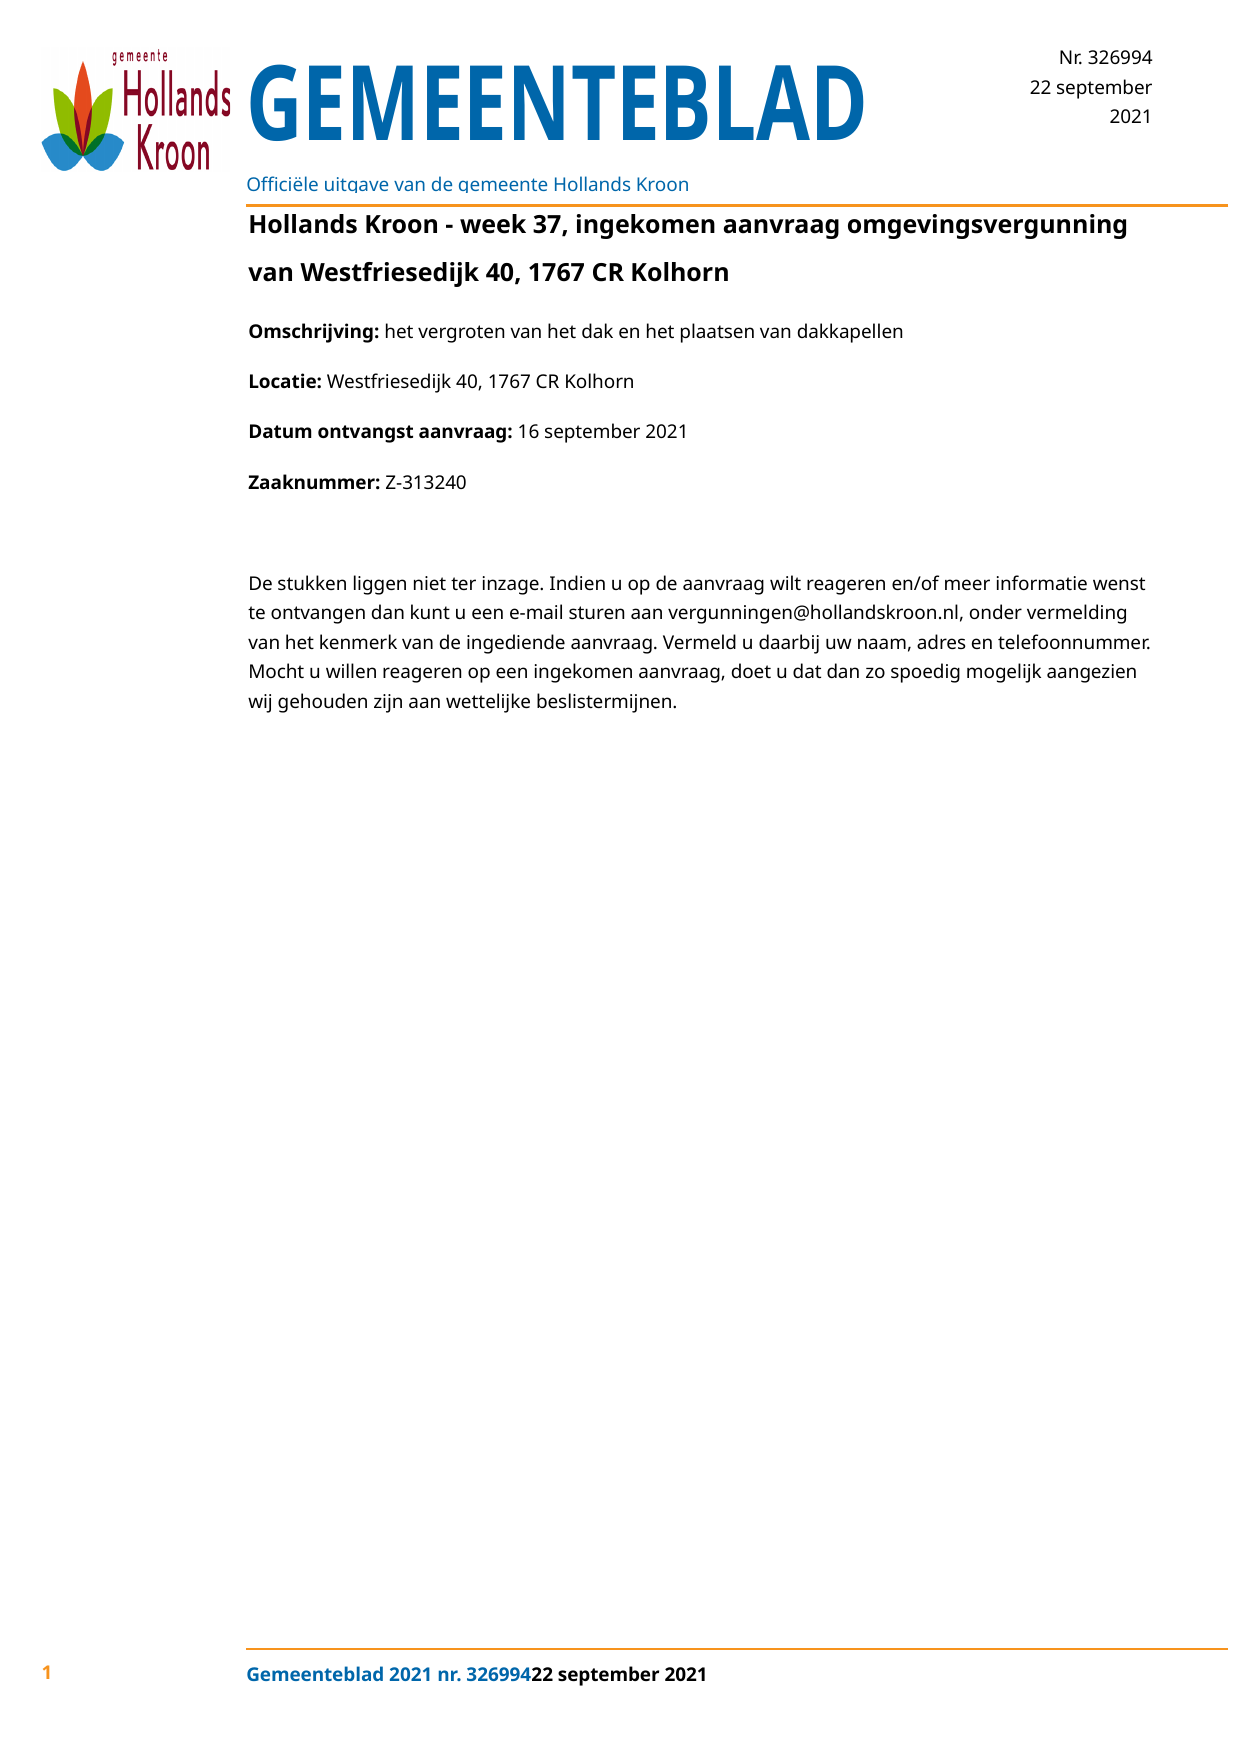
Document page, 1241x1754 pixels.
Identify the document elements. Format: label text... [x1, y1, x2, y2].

text Locatie: Westfriesedijk 40, 1767 CR Kolhorn [248, 368, 1152, 394]
text De stukken liggen niet ter inzage. Indien u op de aanvraag wilt reageren en/of meer informatie wenst te ontvangen dan kunt u een e-mail sturen aan vergunningen@hollandskroon.nl, onder vermelding van het kenmerk van de ingediende aanvraag. Vermeld u daarbij uw naam, adres en telefoonnummer. Mocht u willen reageren op een ingekomen aanvraag, doet u dat dan zo spoedig mogelijk aangezien wij gehouden zijn aan wettelijke beslistermijnen. [248, 570, 1152, 714]
text Datum ontvangst aanvraag: 16 september 2021 [248, 419, 1152, 444]
text Zaaknummer: Z-313240 [248, 469, 1152, 495]
picture [41, 47, 231, 172]
text Omschrijving: het vergroten van het dak en het plaatsen van dakkapellen [248, 318, 1152, 344]
text Hollands Kroon - week 37, ingekomen aanvraag omgevingsvergunning van Westfriesedijk 40, 1767 CR Kolhorn [248, 207, 1152, 288]
